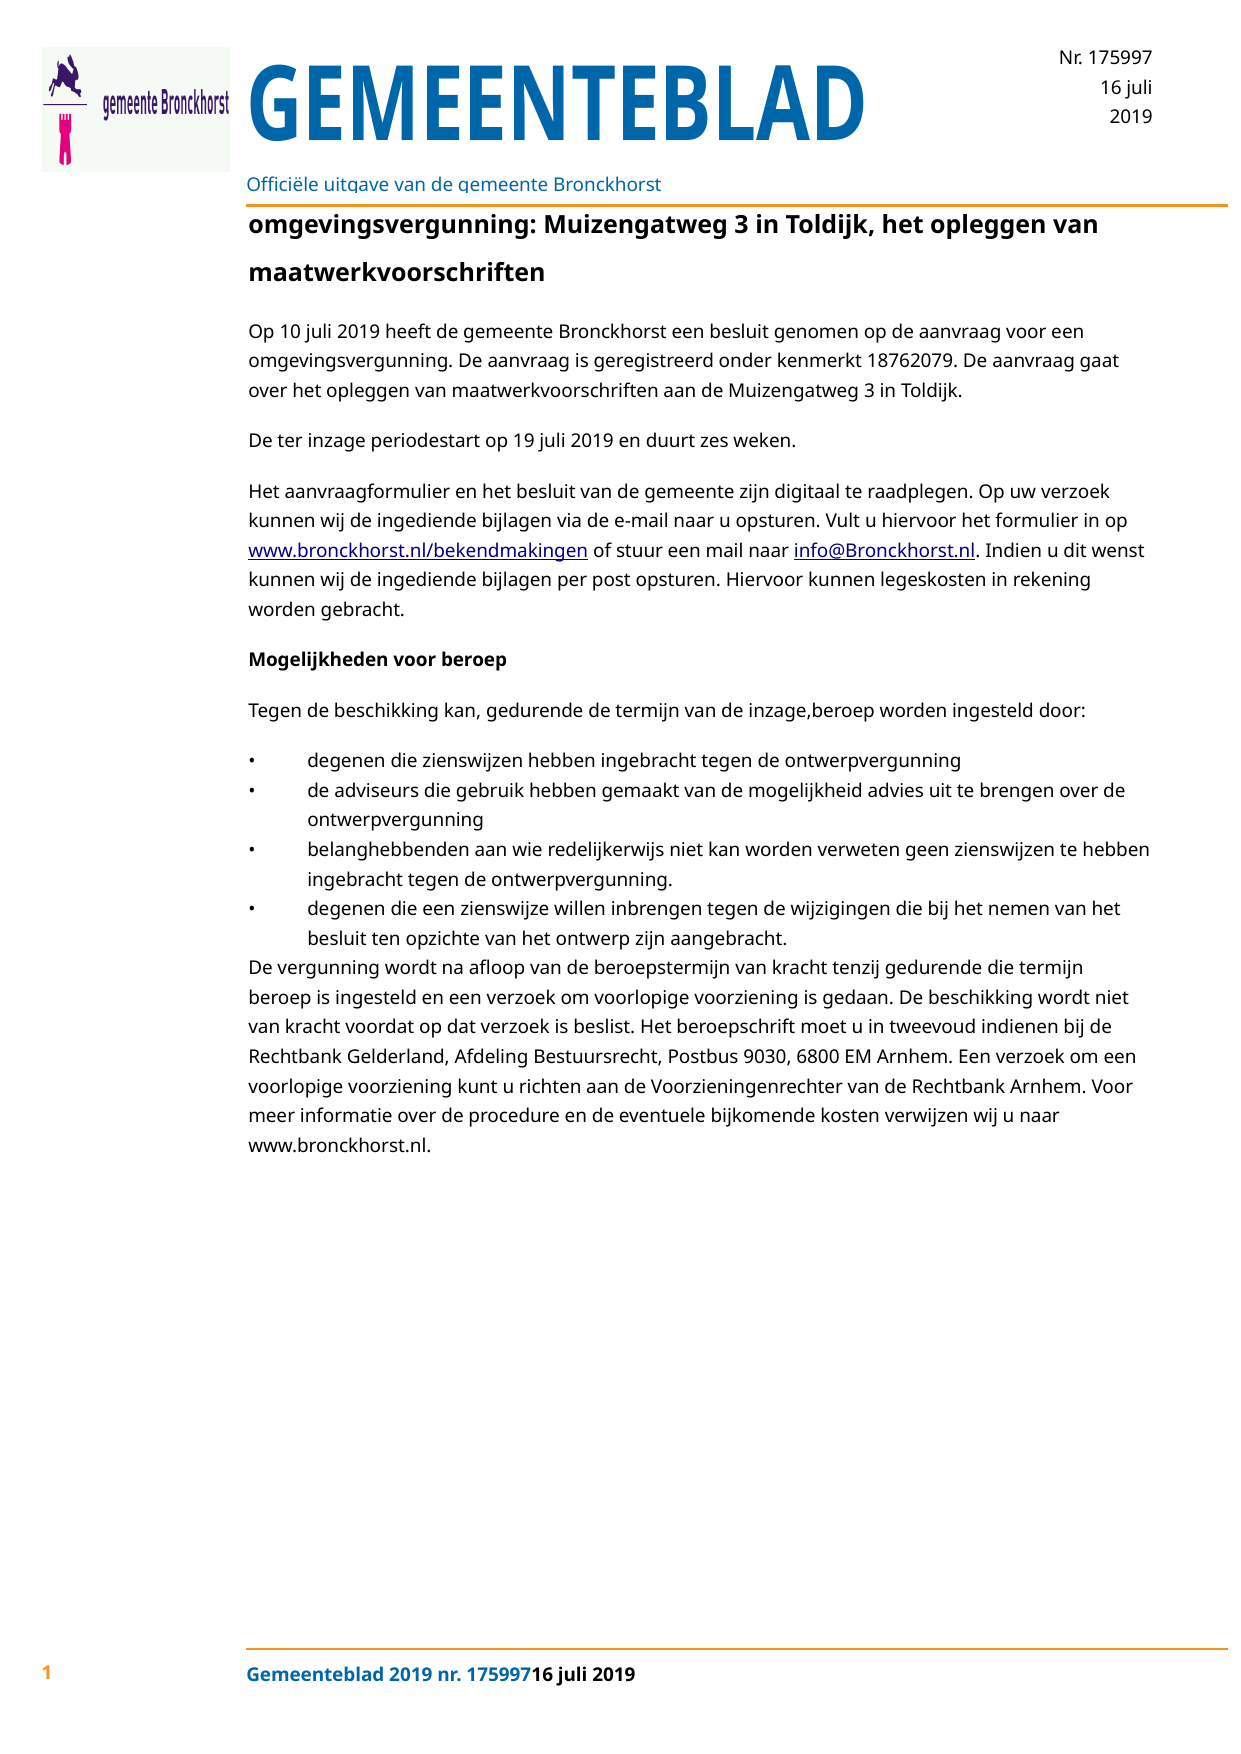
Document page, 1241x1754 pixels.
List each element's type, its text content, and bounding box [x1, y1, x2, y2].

text De vergunning wordt na afloop van de beroepstermijn van kracht tenzij gedurende die termijn beroep is ingesteld en een verzoek om voorlopige voorziening is gedaan. De beschikking wordt niet van kracht voordat op dat verzoek is beslist. Het beroepschrift moet u in tweevoud indienen bij de Rechtbank Gelderland, Afdeling Bestuursrecht, Postbus 9030, 6800 EM Arnhem. Een verzoek om een voorlopige voorziening kunt u richten aan de Voorzieningenrechter van de Rechtbank Arnhem. Voor meer informatie over de procedure en de eventuele bijkomende kosten verwijzen wij u naar www.bronckhorst.nl. [248, 954, 1152, 1158]
text Op 10 juli 2019 heeft de gemeente Bronckhorst een besluit genomen op de aanvraag voor een omgevingsvergunning. De aanvraag is geregistreerd onder kenmerkt 18762079. De aanvraag gaat over het opleggen van maatwerkvoorschriften aan de Muizengatweg 3 in Toldijk. [248, 318, 1152, 403]
list degenen die een zienswijze willen inbrengen tegen de wijzigingen die bij het nemen van het besluit ten opzichte van het ontwerp zijn aangebracht. [248, 895, 1152, 951]
text omgevingsvergunning: Muizengatweg 3 in Toldijk, het opleggen van maatwerkvoorschriften [248, 207, 1152, 288]
list belanghebbenden aan wie redelijkerwijs niet kan worden verweten geen zienswijzen te hebben ingebracht tegen de ontwerpvergunning. [248, 836, 1152, 892]
text De ter inzage periodestart op 19 juli 2019 en duurt zes weken. [248, 427, 1152, 453]
picture [41, 47, 231, 172]
list de adviseurs die gebruik hebben gemaakt van de mogelijkheid advies uit te brengen over de ontwerpvergunning [248, 777, 1152, 832]
text Tegen de beschikking kan, gedurende de termijn van de inzage,beroep worden ingesteld door: [248, 697, 1152, 723]
list degenen die zienswijzen hebben ingebracht tegen de ontwerpvergunning [248, 747, 1152, 773]
text Het aanvraagformulier en het besluit van de gemeente zijn digitaal te raadplegen. Op uw verzoek kunnen wij de ingediende bijlagen via de e-mail naar u opsturen. Vult u hiervoor het formulier in op www.bronckhorst.nl/bekendmakingen of stuur een mail naar info@Bronckhorst.nl. Indien u dit wenst kunnen wij de ingediende bijlagen per post opsturen. Hiervoor kunnen legeskosten in rekening worden gebracht. [248, 478, 1152, 622]
text Mogelijkheden voor beroep [248, 647, 1152, 672]
